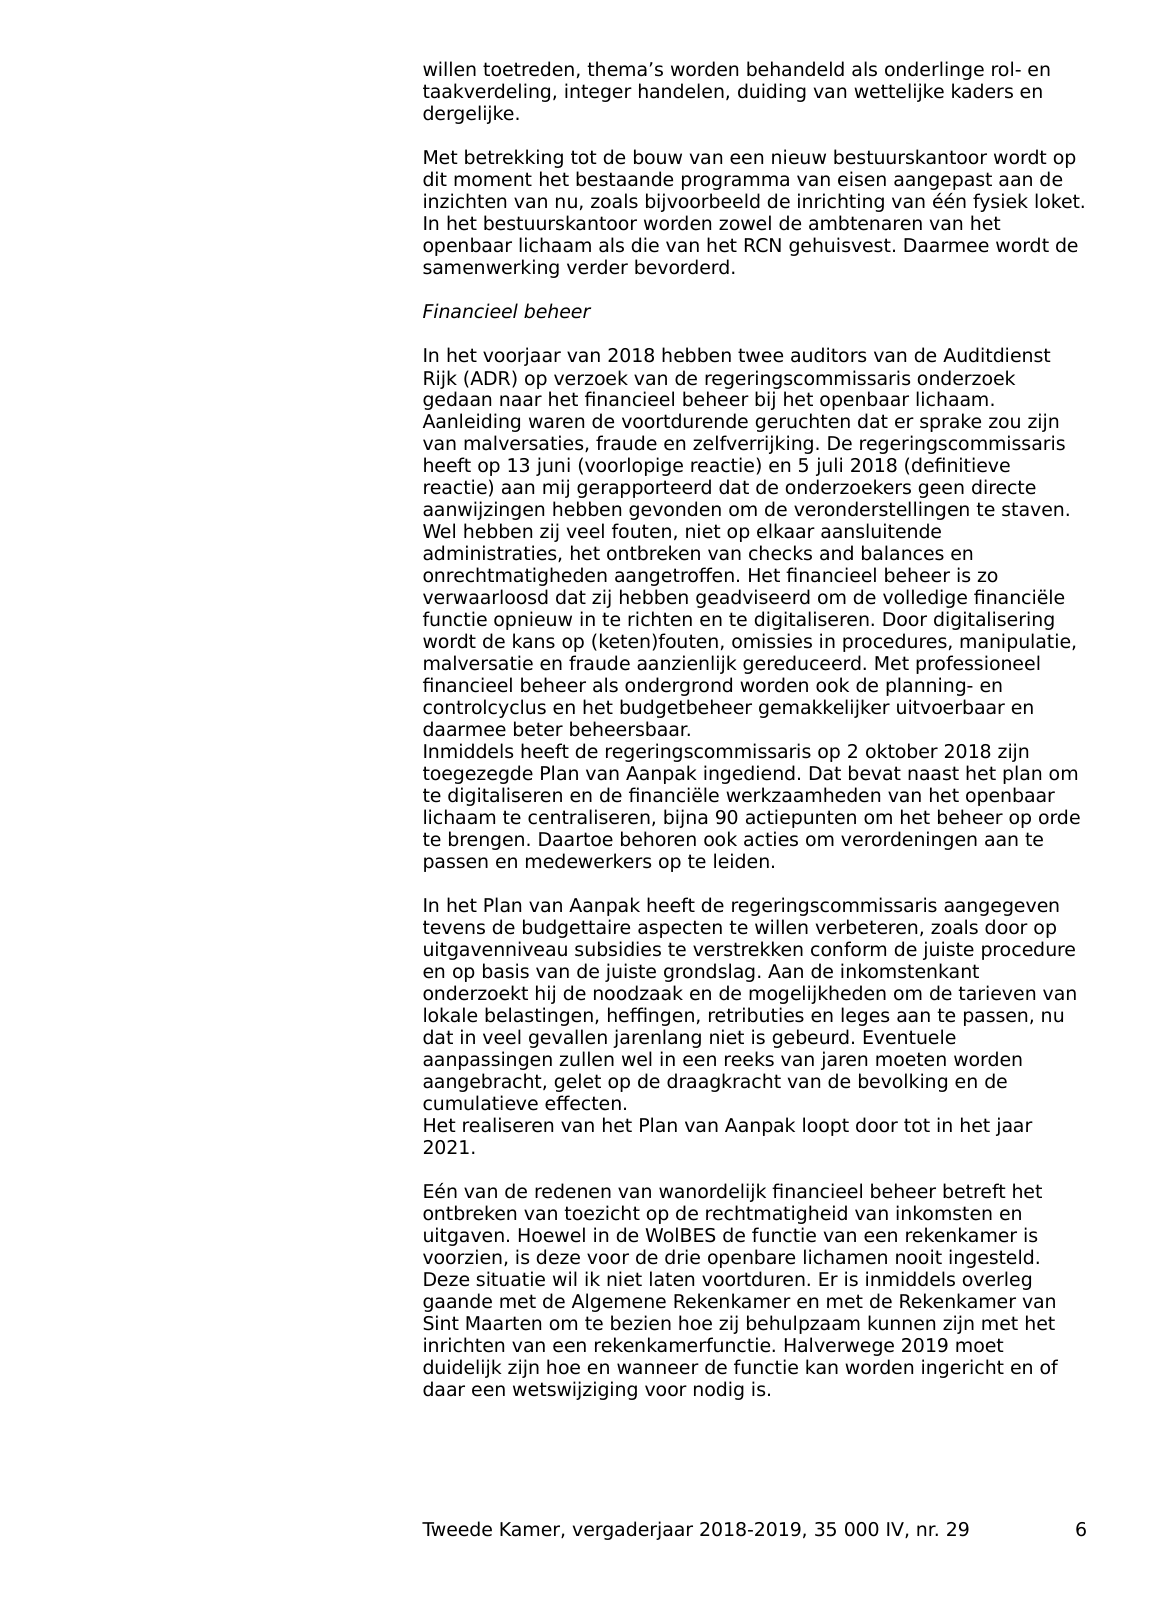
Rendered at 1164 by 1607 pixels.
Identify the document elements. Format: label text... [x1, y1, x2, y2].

text In het voorjaar van 2018 hebben twee auditors van de Auditdienst Rijk (ADR) op verzoek van de regeringscommissaris onderzoek gedaan naar het financieel beheer bij het openbaar lichaam. Aanleiding waren de voortdurende geruchten dat er sprake zou zijn van malversaties, fraude en zelfverrijking. De regeringscommissaris heeft op 13 juni (voorlopige reactie) en 5 juli 2018 (definitieve reactie) aan mij gerapporteerd dat de onderzoekers geen directe aanwijzingen hebben gevonden om de veronderstellingen te staven. Wel hebben zij veel fouten, niet op elkaar aansluitende administraties, het ontbreken van checks and balances en onrechtmatigheden aangetroffen. Het financieel beheer is zo verwaarloosd dat zij hebben geadviseerd om de volledige financiële functie opnieuw in te richten en te digitaliseren. Door digitalisering wordt de kans op (keten)fouten, omissies in procedures, manipulatie, malversatie en fraude aanzienlijk gereduceerd. Met professioneel financieel beheer als ondergrond worden ook de planning- en controlcyclus en het budgetbeheer gemakkelijker uitvoerbaar en daarmee beter beheersbaar. [422, 345, 1087, 741]
text Met betrekking tot de bouw van een nieuw bestuurskantoor wordt op dit moment het bestaande programma van eisen aangepast aan de inzichten van nu, zoals bijvoorbeeld de inrichting van één fysiek loket. In het bestuurskantoor worden zowel de ambtenaren van het openbaar lichaam als die van het RCN gehuisvest. Daarmee wordt de samenwerking verder bevorderd. [422, 147, 1087, 279]
text In het Plan van Aanpak heeft de regeringscommissaris aangegeven tevens de budgettaire aspecten te willen verbeteren, zoals door op uitgavenniveau subsidies te verstrekken conform de juiste procedure en op basis van de juiste grondslag. Aan de inkomstenkant onderzoekt hij de noodzaak en de mogelijkheden om de tarieven van lokale belastingen, heffingen, retributies en leges aan te passen, nu dat in veel gevallen jarenlang niet is gebeurd. Eventuele aanpassingen zullen wel in een reeks van jaren moeten worden aangebracht, gelet op de draagkracht van de bevolking en de cumulatieve effecten. [422, 895, 1087, 1115]
text willen toetreden, thema’s worden behandeld als onderlinge rol- en taakverdeling, integer handelen, duiding van wettelijke kaders en dergelijke. [422, 59, 1087, 125]
text Het realiseren van het Plan van Aanpak loopt door tot in het jaar 2021. [422, 1115, 1087, 1159]
text Inmiddels heeft de regeringscommissaris op 2 oktober 2018 zijn toegezegde Plan van Aanpak ingediend. Dat bevat naast het plan om te digitaliseren en de financiële werkzaamheden van het openbaar lichaam te centraliseren, bijna 90 actiepunten om het beheer op orde te brengen. Daartoe behoren ook acties om verordeningen aan te passen en medewerkers op te leiden. [422, 741, 1087, 873]
subtitle Financieel beheer [422, 301, 1087, 323]
text Eén van de redenen van wanordelijk financieel beheer betreft het ontbreken van toezicht op de rechtmatigheid van inkomsten en uitgaven. Hoewel in de WolBES de functie van een rekenkamer is voorzien, is deze voor de drie openbare lichamen nooit ingesteld. Deze situatie wil ik niet laten voortduren. Er is inmiddels overleg gaande met de Algemene Rekenkamer en met de Rekenkamer van Sint Maarten om te bezien hoe zij behulpzaam kunnen zijn met het inrichten van een rekenkamerfunctie. Halverwege 2019 moet duidelijk zijn hoe en wanneer de functie kan worden ingericht en of daar een wetswijziging voor nodig is. [422, 1181, 1087, 1401]
